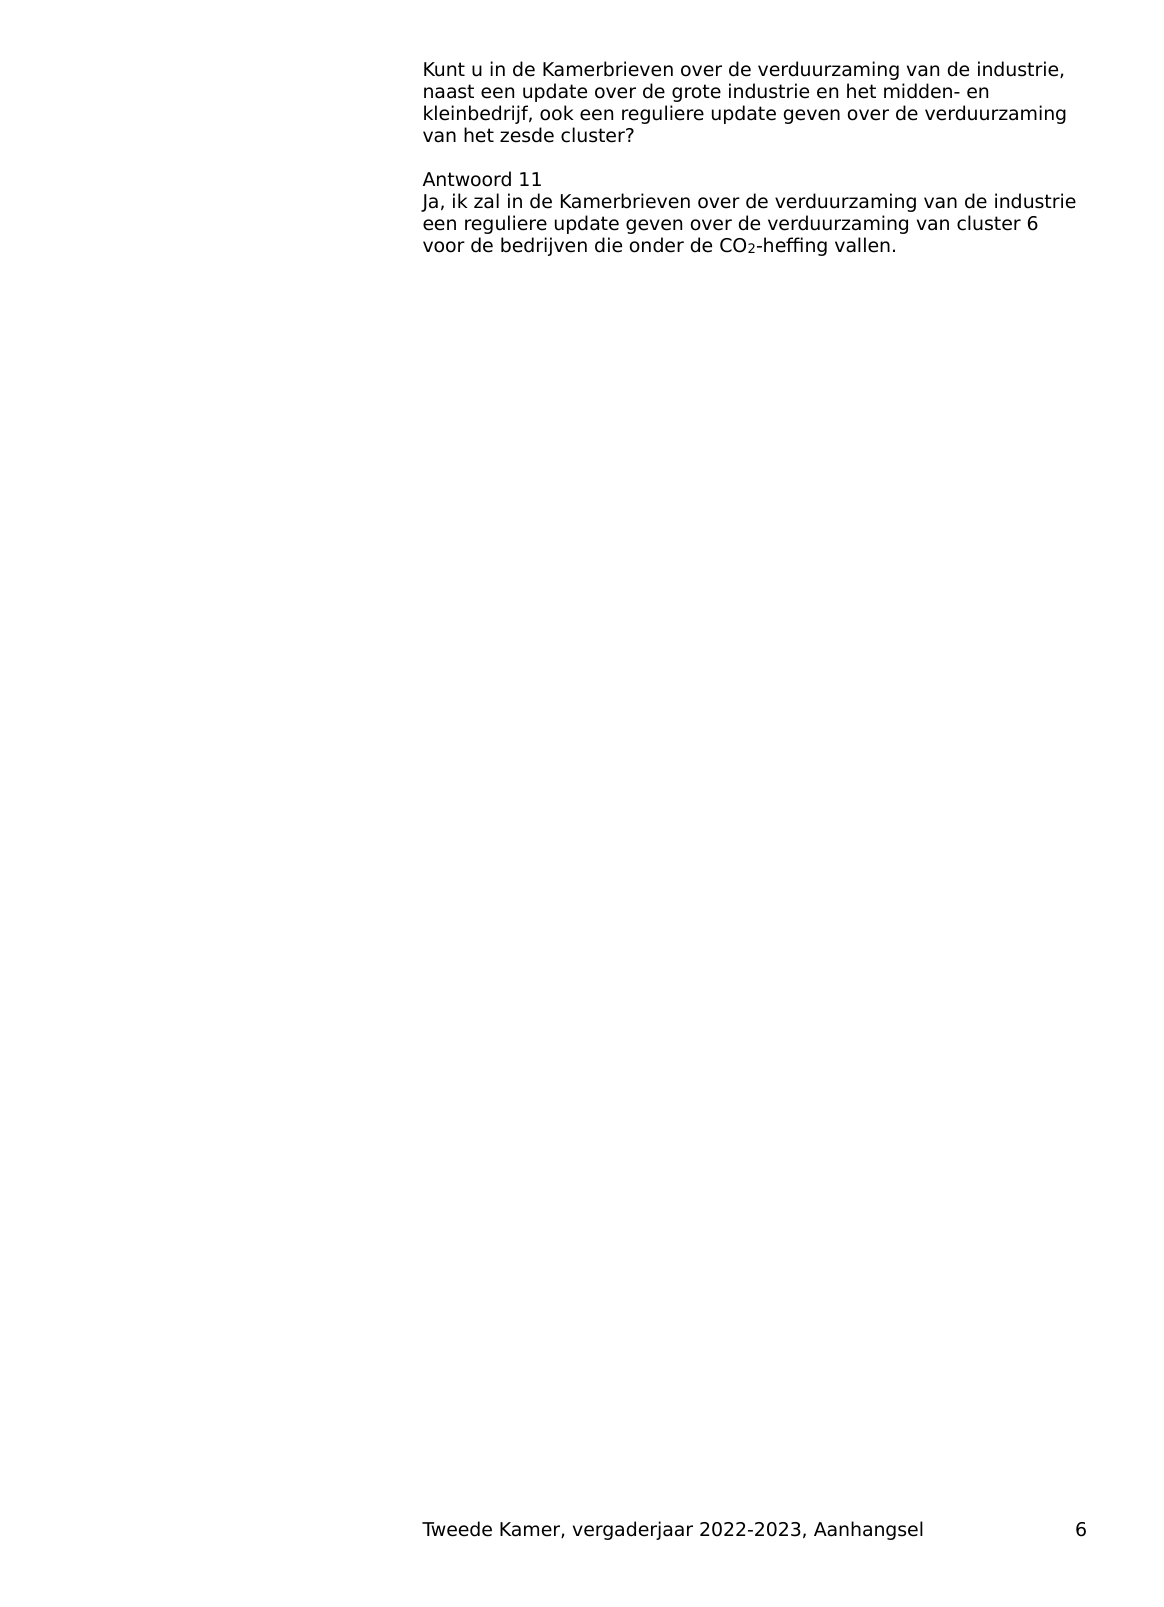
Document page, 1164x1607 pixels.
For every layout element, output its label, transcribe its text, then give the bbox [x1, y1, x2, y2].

text Ja, ik zal in de Kamerbrieven over de verduurzaming van de industrie een reguliere update geven over de verduurzaming van cluster 6 voor de bedrijven die onder de CO2-heffing vallen. [422, 191, 1087, 257]
text Kunt u in de Kamerbrieven over de verduurzaming van de industrie, naast een update over de grote industrie en het midden- en kleinbedrijf, ook een reguliere update geven over de verduurzaming van het zesde cluster? [422, 59, 1087, 147]
text Antwoord 11 [422, 169, 1087, 191]
